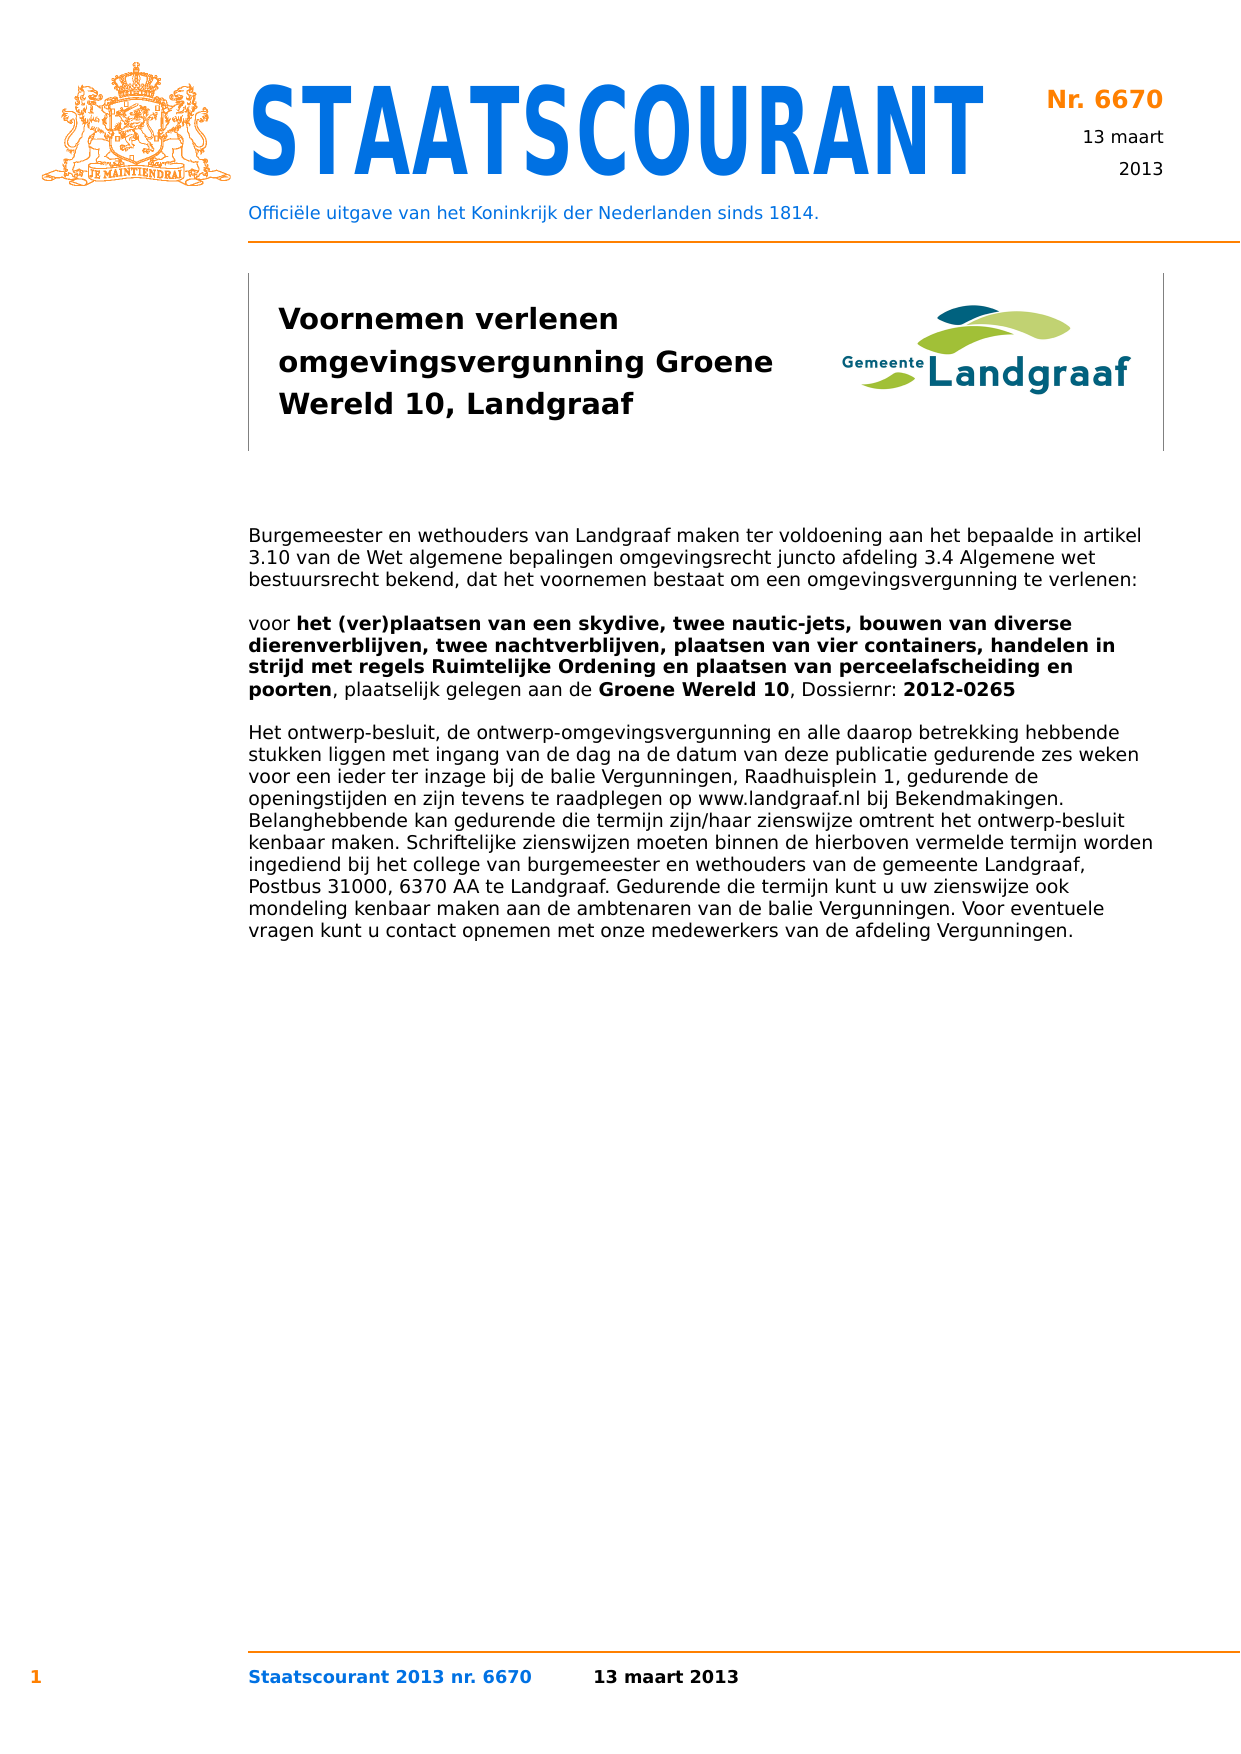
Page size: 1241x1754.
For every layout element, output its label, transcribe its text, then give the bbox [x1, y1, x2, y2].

picture [41, 62, 231, 186]
table_cell Officiële uitgave van het Koninkrijk der Nederlanden sinds 1814. [248, 203, 1240, 241]
text Burgemeester en wethouders van Landgraaf maken ter voldoening aan het bepaalde in artikel 3.10 van de Wet algemene bepalingen omgevingsrecht juncto afdeling 3.4 Algemene wet bestuursrecht bekend, dat het voornemen bestaat om een omgevingsvergunning te verlenen: [248, 525, 1163, 591]
picture [838, 302, 1134, 397]
table_header Nr. 6670 [998, 62, 1240, 121]
table_header [25, 62, 248, 241]
text Het ontwerp-besluit, de ontwerp-omgevingsvergunning en alle daarop betrekking hebbende stukken liggen met ingang van de dag na de datum van deze publicatie gedurende zes weken voor een ieder ter inzage bij de balie Vergunningen, Raadhuisplein 1, gedurende de openingstijden en zijn tevens te raadplegen op www.landgraaf.nl bij Bekendmakingen. Belanghebbende kan gedurende die termijn zijn/haar zienswijze omtrent het ontwerp-besluit kenbaar maken. Schriftelijke zienswijzen moeten binnen de hierboven vermelde termijn worden ingediend bij het college van burgemeester en wethouders van de gemeente Landgraaf, Postbus 31000, 6370 AA te Landgraaf. Gedurende die termijn kunt u uw zienswijze ook mondeling kenbaar maken aan de ambtenaren van de balie Vergunningen. Voor eventuele vragen kunt u contact opnemen met onze medewerkers van de afdeling Vergunningen. [248, 722, 1163, 942]
text voor het (ver)plaatsen van een skydive, twee nautic-jets, bouwen van diverse dierenverblijven, twee nachtverblijven, plaatsen van vier containers, handelen in strijd met regels Ruimtelijke Ordening en plaatsen van perceelafscheiding en poorten, plaatselijk gelegen aan de Groene Wereld 10, Dossiernr: 2012-0265 [248, 612, 1163, 700]
subtitle Voornemen verlenen omgevingsvergunning Groene Wereld 10, Landgraaf [249, 273, 1163, 451]
table_cell 13 maart [998, 121, 1240, 153]
table_cell 2013 [998, 153, 1240, 203]
table_header STAATSCOURANT [248, 62, 998, 203]
